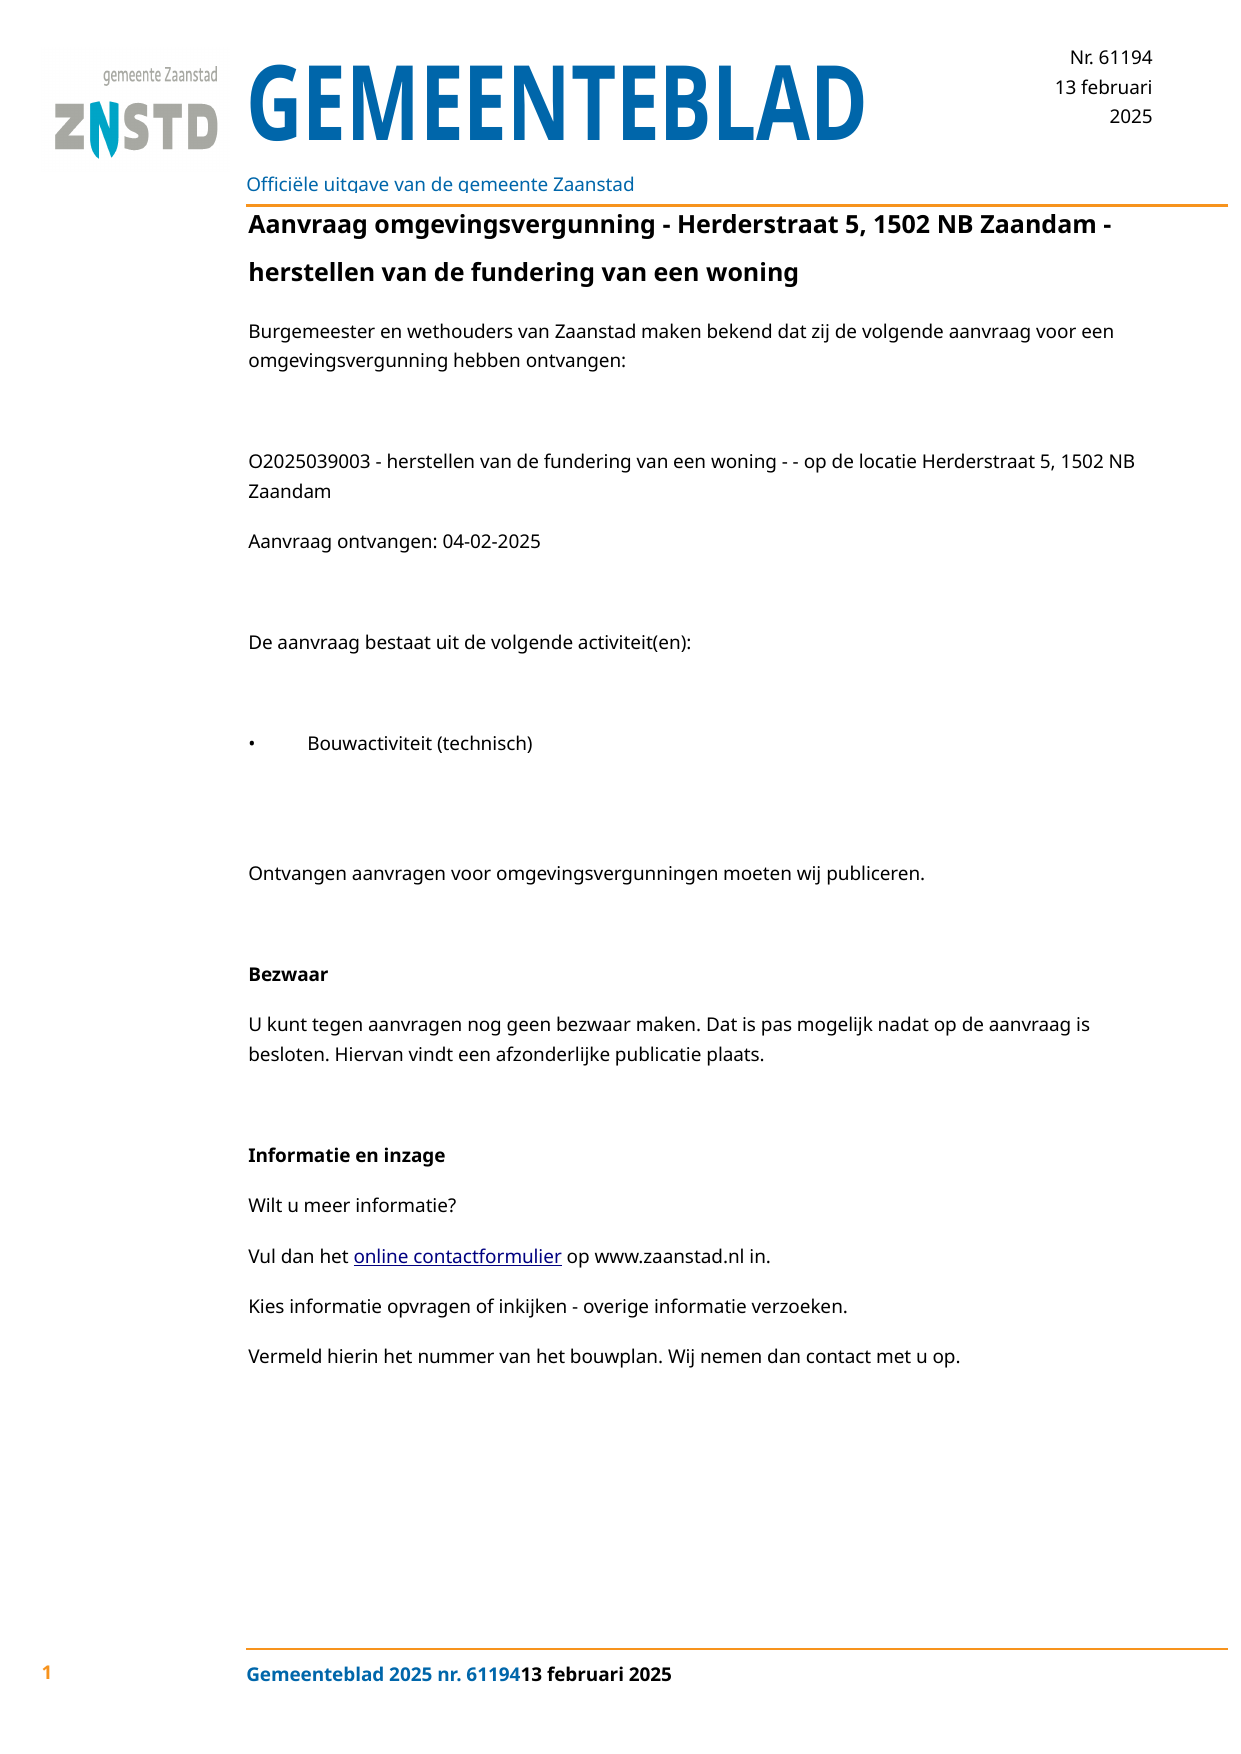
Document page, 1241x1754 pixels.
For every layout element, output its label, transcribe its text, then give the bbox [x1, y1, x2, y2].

text U kunt tegen aanvragen nog geen bezwaar maken. Dat is pas mogelijk nadat op de aanvraag is besloten. Hiervan vindt een afzonderlijke publicatie plaats. [248, 1012, 1152, 1067]
picture [41, 47, 231, 172]
text Wilt u meer informatie? [248, 1192, 1152, 1218]
text Vul dan het online contactformulier op www.zaanstad.nl in. [248, 1243, 1152, 1269]
text Informatie en inzage [248, 1142, 1152, 1168]
text Vermeld hierin het nummer van het bouwplan. Wij nemen dan contact met u op. [248, 1344, 1152, 1369]
text Kies informatie opvragen of inkijken - overige informatie verzoeken. [248, 1293, 1152, 1319]
text O2025039003 - herstellen van de fundering van een woning - - op de locatie Herderstraat 5, 1502 NB Zaandam [248, 448, 1152, 504]
list Bouwactiviteit (technisch) [248, 730, 1152, 756]
text Burgemeester en wethouders van Zaanstad maken bekend dat zij de volgende aanvraag voor een omgevingsvergunning hebben ontvangen: [248, 318, 1152, 373]
text Aanvraag ontvangen: 04-02-2025 [248, 528, 1152, 554]
text Bezwaar [248, 961, 1152, 987]
text De aanvraag bestaat uit de volgende activiteit(en): [248, 629, 1152, 655]
text Ontvangen aanvragen voor omgevingsvergunningen moeten wij publiceren. [248, 860, 1152, 886]
text Aanvraag omgevingsvergunning - Herderstraat 5, 1502 NB Zaandam - herstellen van de fundering van een woning [248, 207, 1152, 288]
